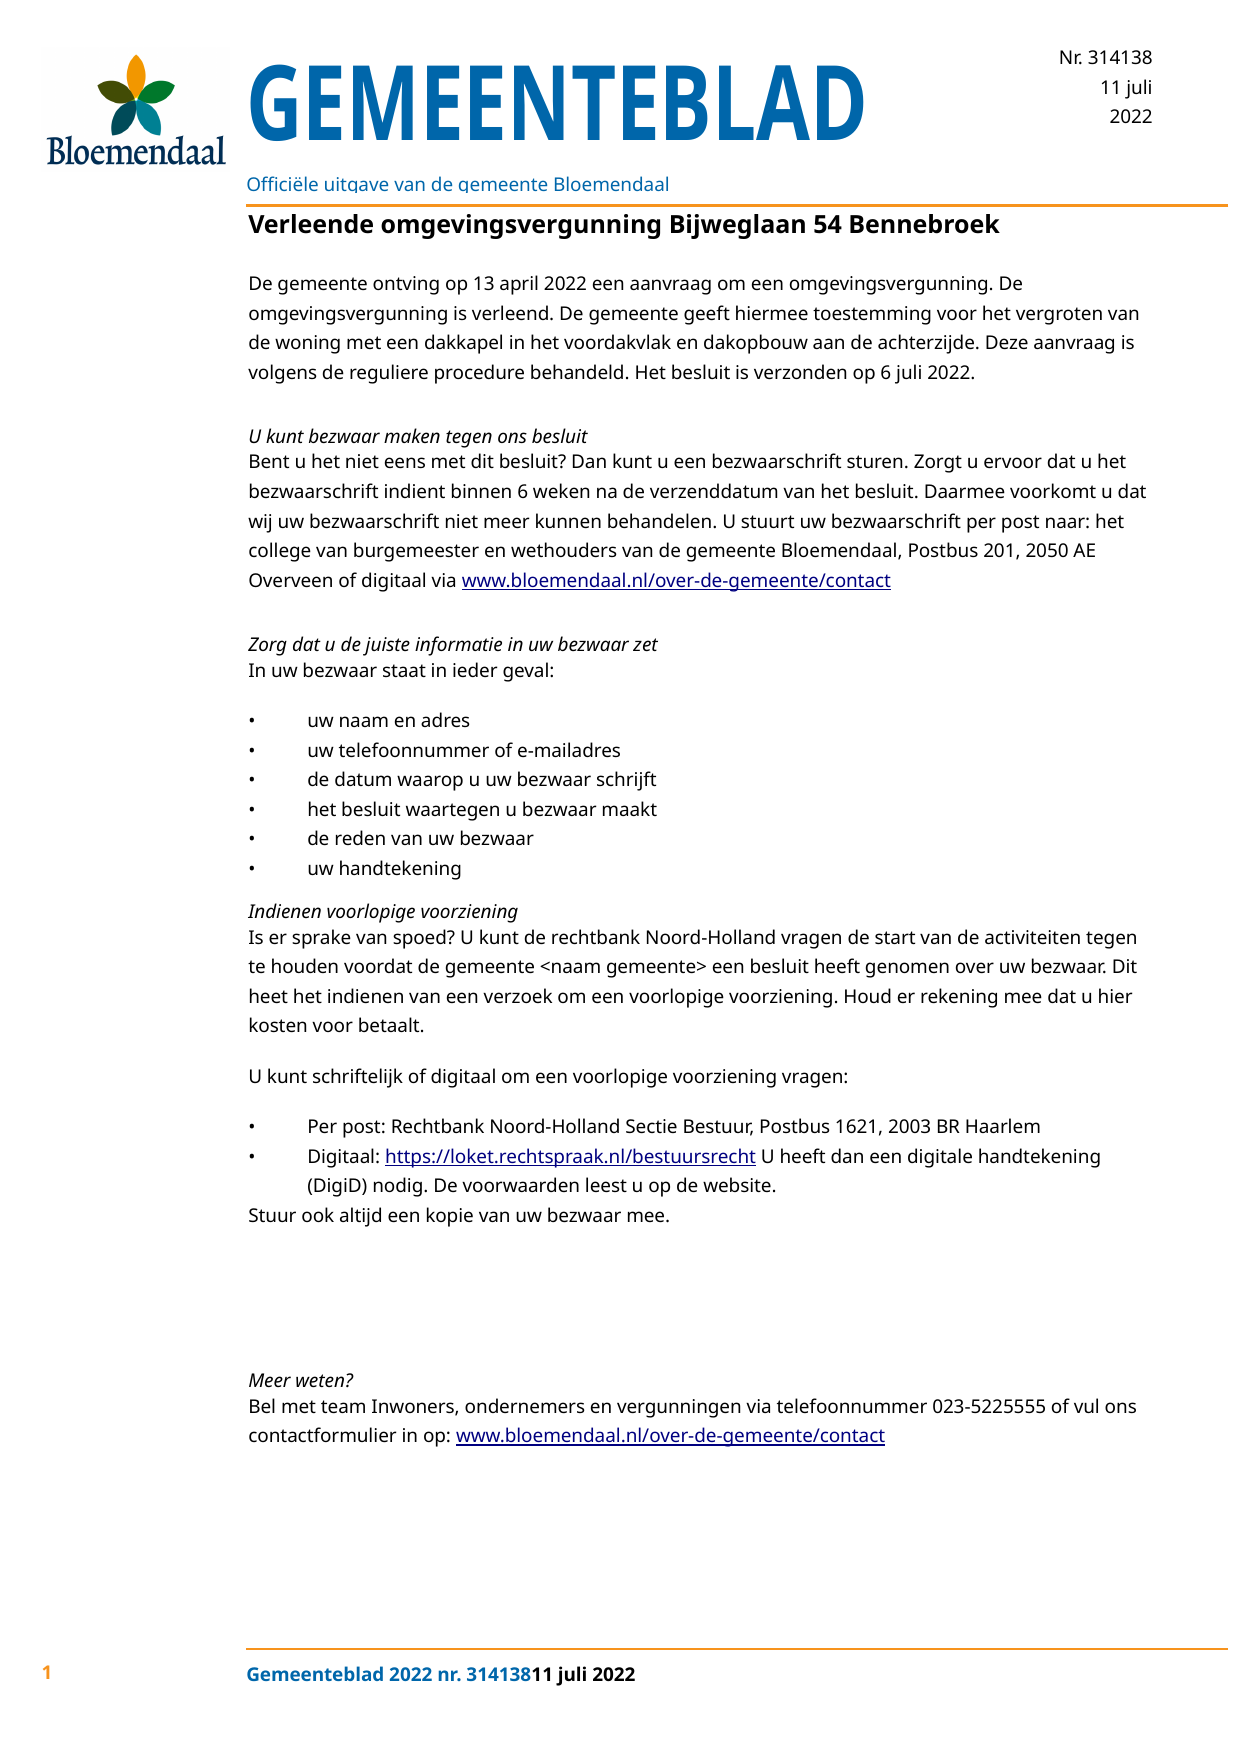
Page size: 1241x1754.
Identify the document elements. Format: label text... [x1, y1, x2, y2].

list uw telefoonnummer of e-mailadres [248, 737, 1152, 762]
list Per post: Rechtbank Noord-Holland Sectie Bestuur, Postbus 1621, 2003 BR Haarlem [248, 1113, 1152, 1139]
text U kunt schriftelijk of digitaal om een voorlopige voorziening vragen: [248, 1063, 1152, 1089]
text De gemeente ontving op 13 april 2022 een aanvraag om een omgevingsvergunning. De omgevingsvergunning is verleend. De gemeente geeft hiermee toestemming voor het vergroten van de woning met een dakkapel in het voordakvlak en dakopbouw aan de achterzijde. Deze aanvraag is volgens de reguliere procedure behandeld. Het besluit is verzonden op 6 juli 2022. [248, 270, 1152, 385]
picture [41, 47, 231, 172]
text Is er sprake van spoed? U kunt de rechtbank Noord-Holland vragen de start van de activiteiten tegen te houden voordat de gemeente <naam gemeente> een besluit heeft genomen over uw bezwaar. Dit heet het indienen van een verzoek om een voorlopige voorziening. Houd er rekening mee dat u hier kosten voor betaalt. [248, 924, 1152, 1038]
text Zorg dat u de juiste informatie in uw bezwaar zet [248, 631, 1152, 657]
text Meer weten? [248, 1367, 1152, 1393]
list uw naam en adres [248, 707, 1152, 733]
list uw handtekening [248, 855, 1152, 881]
text Bent u het niet eens met dit besluit? Dan kunt u een bezwaarschrift sturen. Zorgt u ervoor dat u het bezwaarschrift indient binnen 6 weken na de verzenddatum van het besluit. Daarmee voorkomt u dat wij uw bezwaarschrift niet meer kunnen behandelen. U stuurt uw bezwaarschrift per post naar: het college van burgemeester en wethouders van de gemeente Bloemendaal, Postbus 201, 2050 AE Overveen of digitaal via www.bloemendaal.nl/over-de-gemeente/contact [248, 449, 1152, 593]
list Digitaal: https://loket.rechtspraak.nl/bestuursrecht U heeft dan een digitale handtekening (DigiD) nodig. De voorwaarden leest u op de website. [248, 1143, 1152, 1198]
text Indienen voorlopige voorziening [248, 898, 1152, 924]
text Stuur ook altijd een kopie van uw bezwaar mee. [248, 1202, 1152, 1228]
list het besluit waartegen u bezwaar maakt [248, 796, 1152, 822]
list de reden van uw bezwaar [248, 826, 1152, 851]
text U kunt bezwaar maken tegen ons besluit [248, 423, 1152, 449]
text Verleende omgevingsvergunning Bijweglaan 54 Bennebroek [248, 207, 1152, 241]
text In uw bezwaar staat in ieder geval: [248, 657, 1152, 682]
text Bel met team Inwoners, ondernemers en vergunningen via telefoonnummer 023-5225555 of vul ons contactformulier in op: www.bloemendaal.nl/over-de-gemeente/contact [248, 1393, 1152, 1448]
list de datum waarop u uw bezwaar schrijft [248, 766, 1152, 792]
